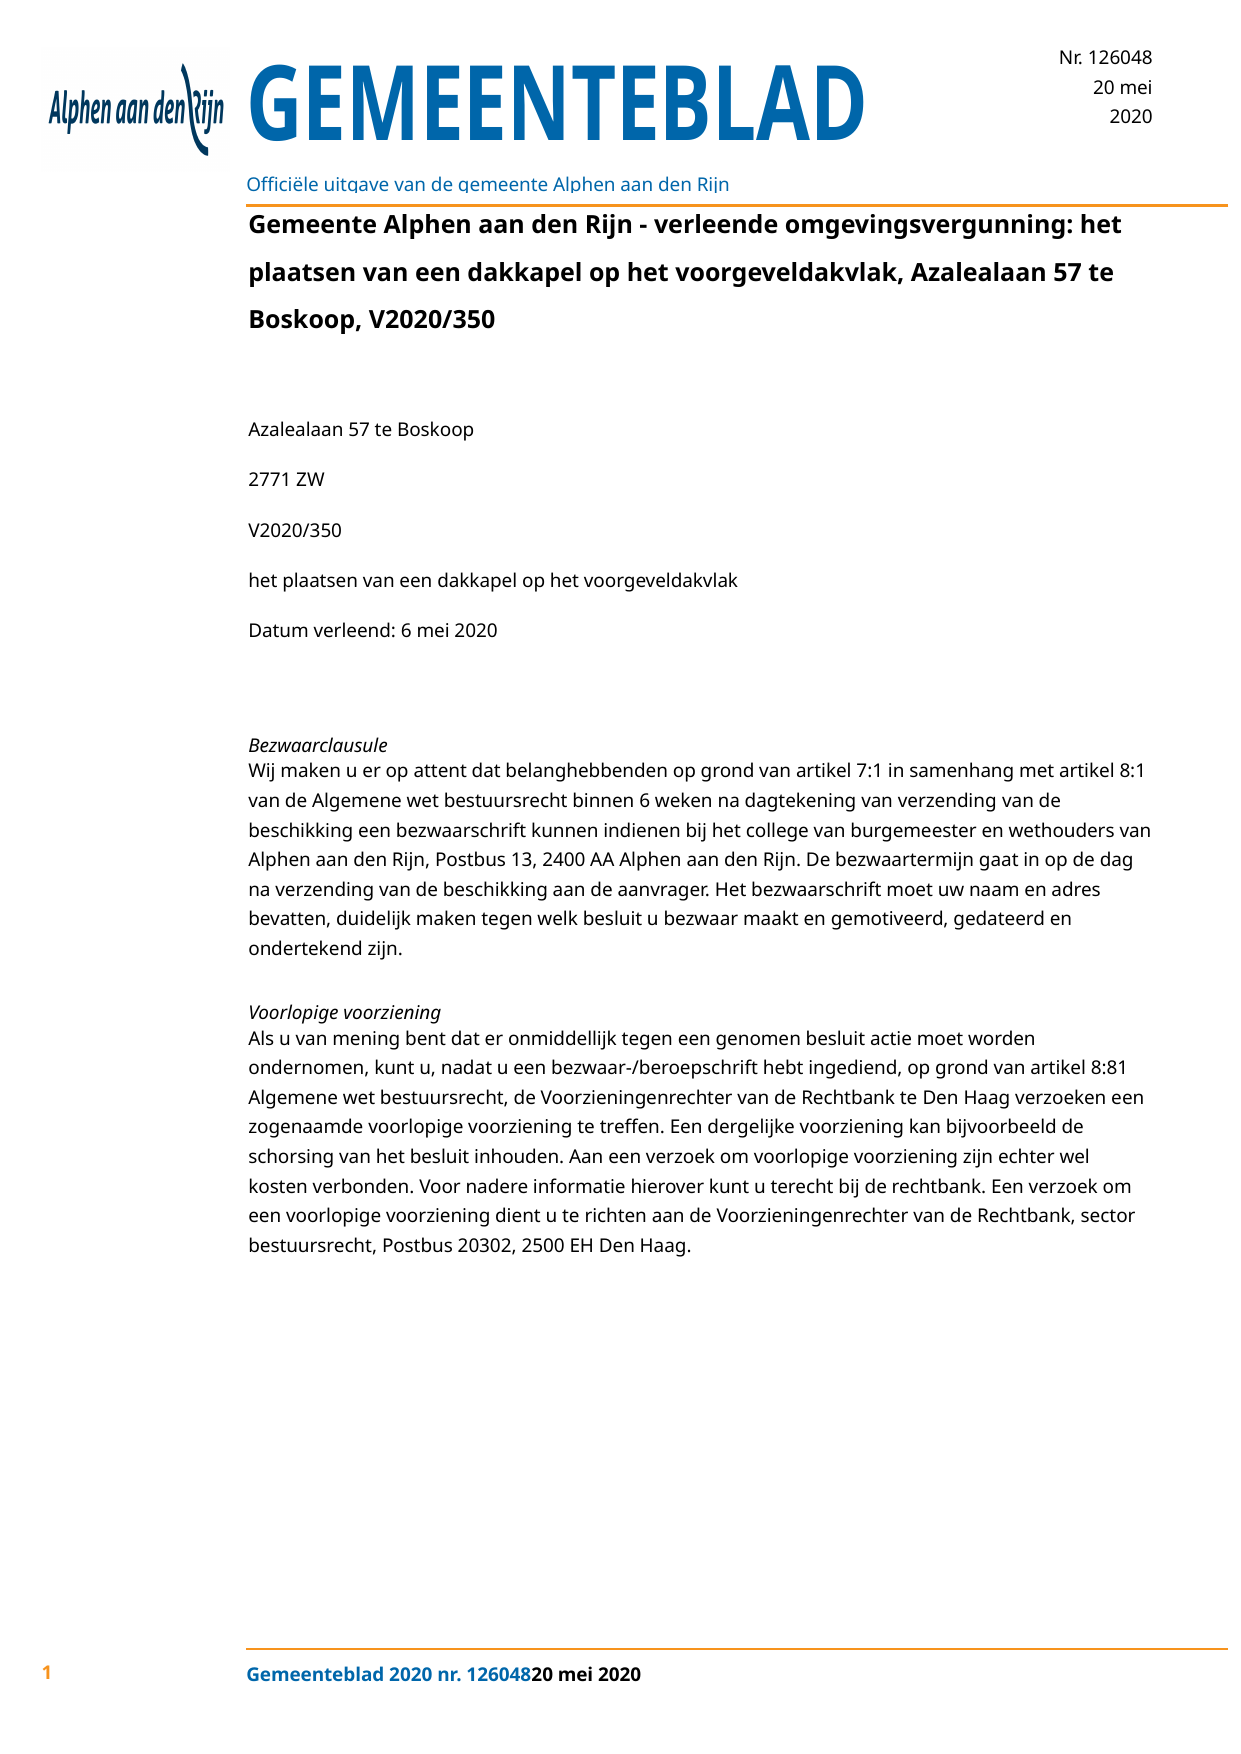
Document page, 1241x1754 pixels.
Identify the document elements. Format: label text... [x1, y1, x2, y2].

text Datum verleend: 6 mei 2020 [248, 618, 1152, 643]
picture [41, 47, 231, 172]
text Azalealaan 57 te Boskoop [248, 416, 1152, 442]
text Wij maken u er op attent dat belanghebbenden op grond van artikel 7:1 in samenhang met artikel 8:1 van de Algemene wet bestuursrecht binnen 6 weken na dagtekening van verzending van de beschikking een bezwaarschrift kunnen indienen bij het college van burgemeester en wethouders van Alphen aan den Rijn, Postbus 13, 2400 AA Alphen aan den Rijn. De bezwaartermijn gaat in op de dag na verzending van de beschikking aan de aanvrager. Het bezwaarschrift moet uw naam en adres bevatten, duidelijk maken tegen welk besluit u bezwaar maakt en gemotiveerd, gedateerd en ondertekend zijn. [248, 758, 1152, 961]
text Gemeente Alphen aan den Rijn - verleende omgevingsvergunning: het plaatsen van een dakkapel op het voorgeveldakvlak, Azalealaan 57 te Boskoop, V2020/350 [248, 207, 1152, 336]
text het plaatsen van een dakkapel op het voorgeveldakvlak [248, 567, 1152, 593]
text Voorlopige voorziening [248, 999, 1152, 1025]
text 2771 ZW [248, 466, 1152, 492]
text Bezwaarclausule [248, 732, 1152, 758]
text Als u van mening bent dat er onmiddellijk tegen een genomen besluit actie moet worden ondernomen, kunt u, nadat u een bezwaar-/beroepschrift hebt ingediend, op grond van artikel 8:81 Algemene wet bestuursrecht, de Voorzieningenrechter van de Rechtbank te Den Haag verzoeken een zogenaamde voorlopige voorziening te treffen. Een dergelijke voorziening kan bijvoorbeeld de schorsing van het besluit inhouden. Aan een verzoek om voorlopige voorziening zijn echter wel kosten verbonden. Voor nadere informatie hierover kunt u terecht bij de rechtbank. Een verzoek om een voorlopige voorziening dient u te richten aan de Voorzieningenrechter van de Rechtbank, sector bestuursrecht, Postbus 20302, 2500 EH Den Haag. [248, 1025, 1152, 1258]
text V2020/350 [248, 517, 1152, 542]
